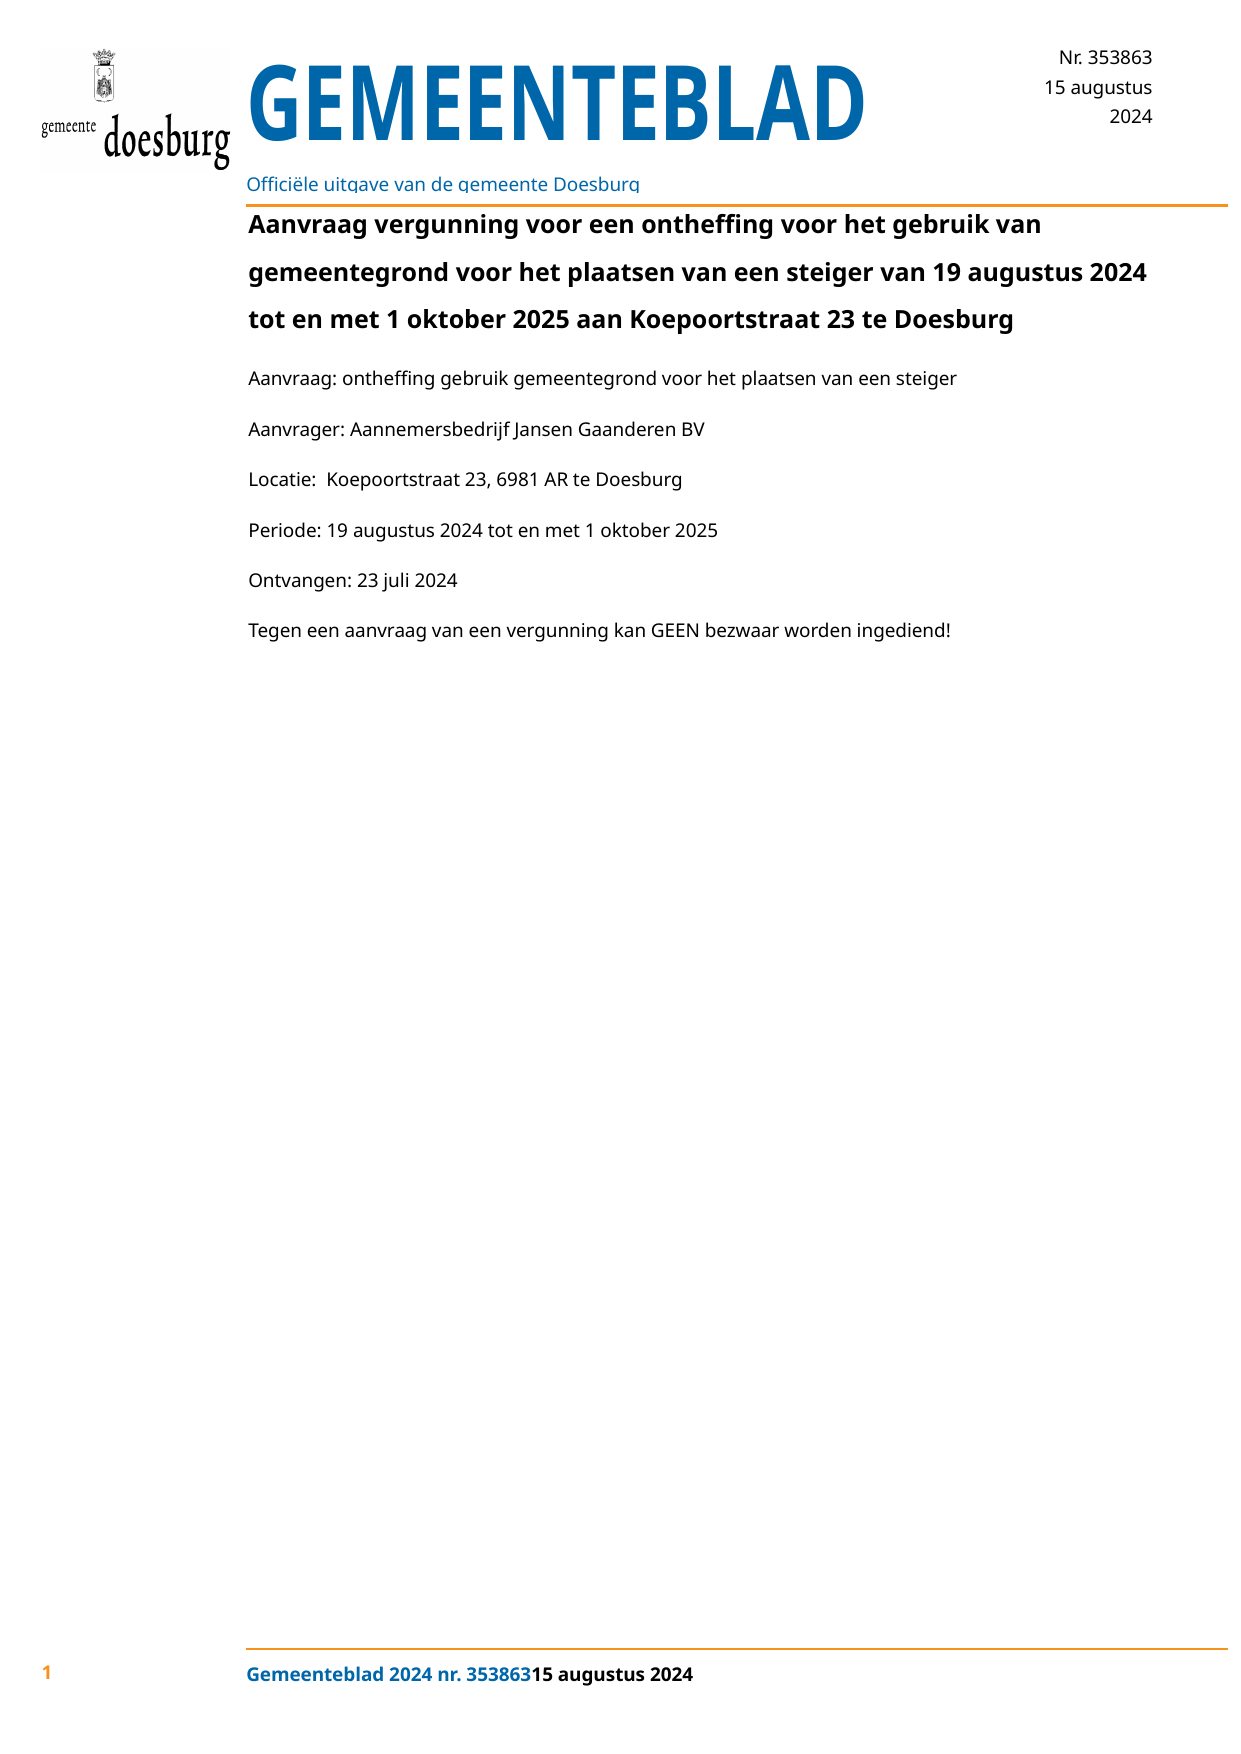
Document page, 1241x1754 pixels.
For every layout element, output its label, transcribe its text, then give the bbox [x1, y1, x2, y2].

text Periode: 19 augustus 2024 tot en met 1 oktober 2025 [248, 517, 1152, 542]
text Aanvraag: ontheffing gebruik gemeentegrond voor het plaatsen van een steiger [248, 366, 1152, 391]
text Locatie: Koepoortstraat 23, 6981 AR te Doesburg [248, 466, 1152, 492]
text Ontvangen: 23 juli 2024 [248, 567, 1152, 593]
text Aanvrager: Aannemersbedrijf Jansen Gaanderen BV [248, 416, 1152, 442]
picture [41, 47, 231, 172]
text Tegen een aanvraag van een vergunning kan GEEN bezwaar worden ingediend! [248, 618, 1152, 643]
text Aanvraag vergunning voor een ontheffing voor het gebruik van gemeentegrond voor het plaatsen van een steiger van 19 augustus 2024 tot en met 1 oktober 2025 aan Koepoortstraat 23 te Doesburg [248, 207, 1152, 336]
